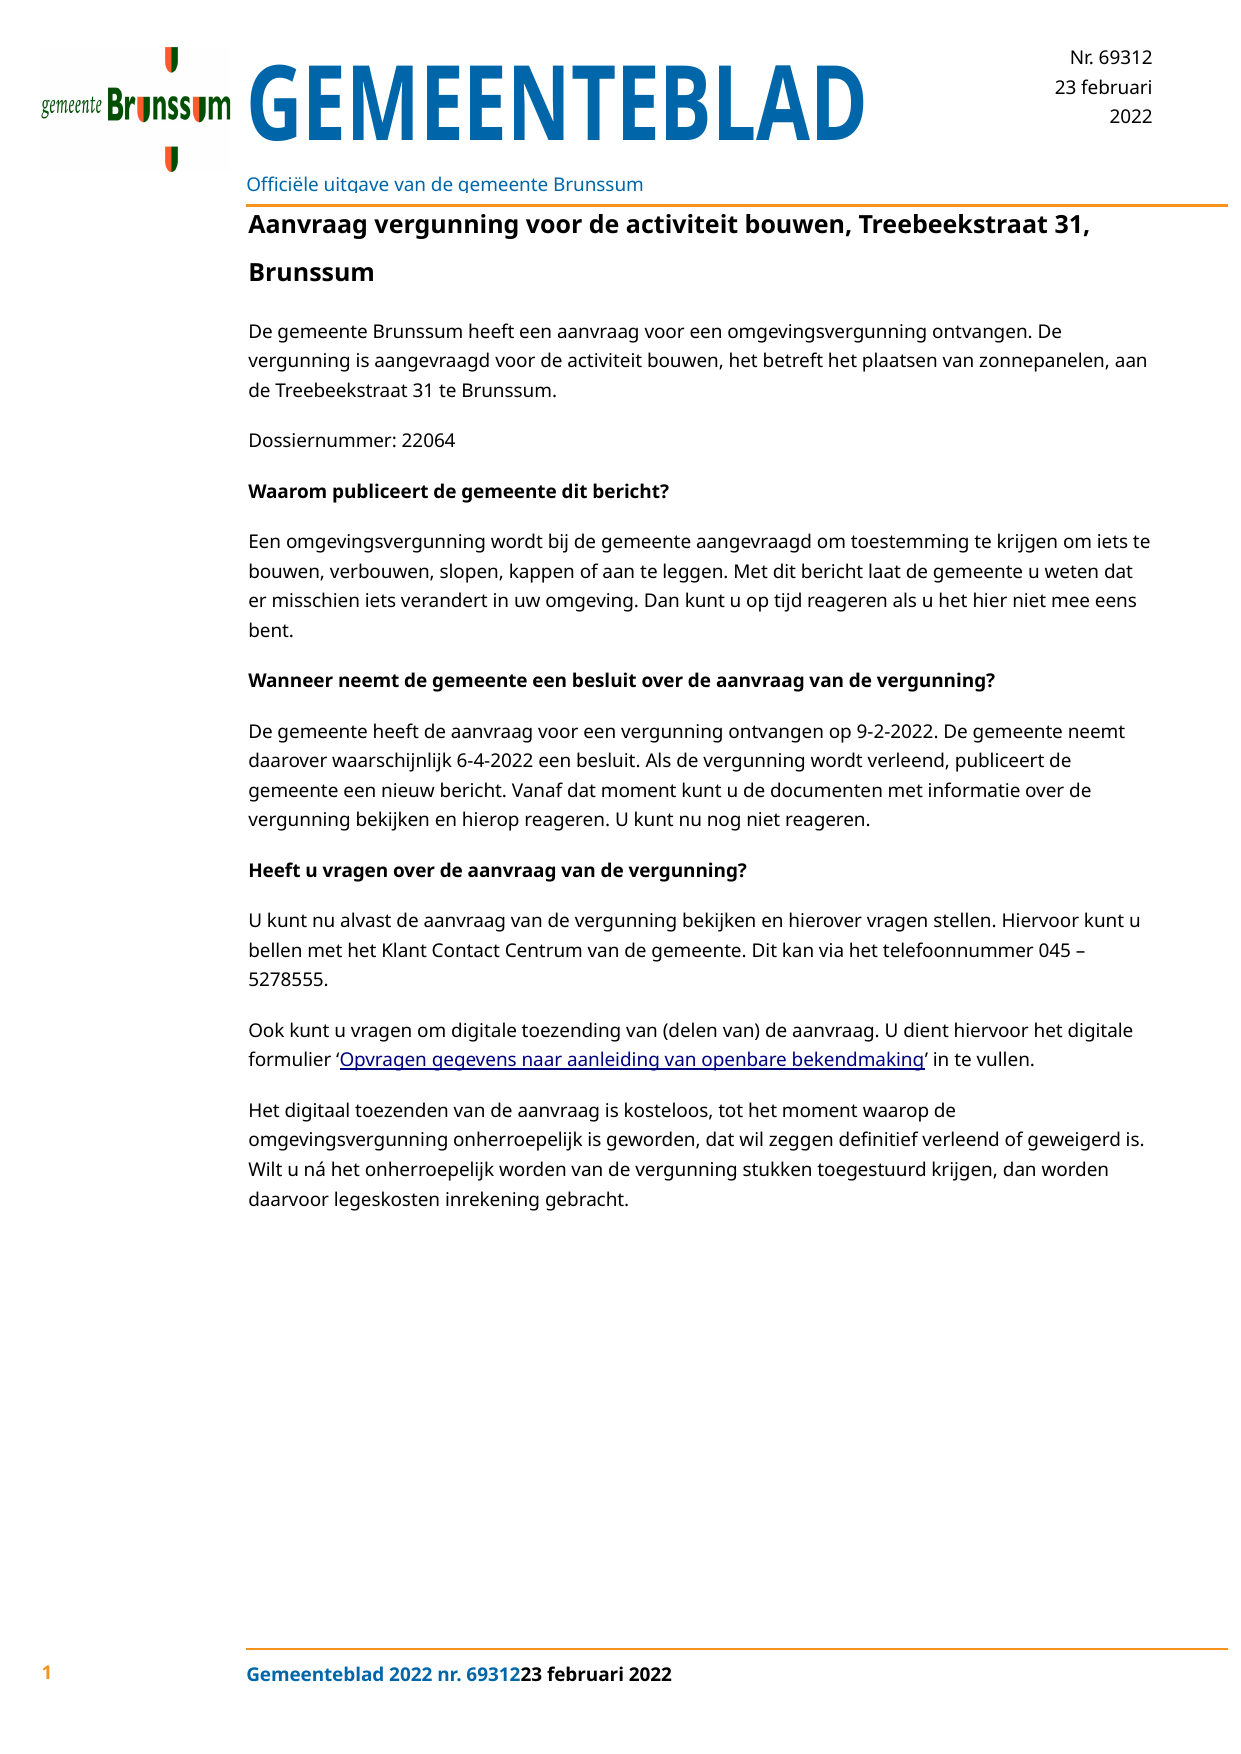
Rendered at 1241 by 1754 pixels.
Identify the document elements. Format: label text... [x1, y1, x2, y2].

text Wanneer neemt de gemeente een besluit over de aanvraag van de vergunning? [248, 667, 1152, 693]
text Heeft u vragen over de aanvraag van de vergunning? [248, 857, 1152, 883]
text Aanvraag vergunning voor de activiteit bouwen, Treebeekstraat 31, Brunssum [248, 207, 1152, 288]
picture [41, 47, 231, 172]
text Het digitaal toezenden van de aanvraag is kosteloos, tot het moment waarop de omgevingsvergunning onherroepelijk is geworden, dat wil zeggen definitief verleend of geweigerd is. Wilt u ná het onherroepelijk worden van de vergunning stukken toegestuurd krijgen, dan worden daarvoor legeskosten inrekening gebracht. [248, 1097, 1152, 1212]
text U kunt nu alvast de aanvraag van de vergunning bekijken en hierover vragen stellen. Hiervoor kunt u bellen met het Klant Contact Centrum van de gemeente. Dit kan via het telefoonnummer 045 – 5278555. [248, 907, 1152, 992]
text Dossiernummer: 22064 [248, 427, 1152, 453]
text De gemeente Brunssum heeft een aanvraag voor een omgevingsvergunning ontvangen. De vergunning is aangevraagd voor de activiteit bouwen, het betreft het plaatsen van zonnepanelen, aan de Treebeekstraat 31 te Brunssum. [248, 318, 1152, 403]
text Ook kunt u vragen om digitale toezending van (delen van) de aanvraag. U dient hiervoor het digitale formulier ‘Opvragen gegevens naar aanleiding van openbare bekendmaking’ in te vullen. [248, 1017, 1152, 1072]
text De gemeente heeft de aanvraag voor een vergunning ontvangen op 9-2-2022. De gemeente neemt daarover waarschijnlijk 6-4-2022 een besluit. Als de vergunning wordt verleend, publiceert de gemeente een nieuw bericht. Vanaf dat moment kunt u de documenten met informatie over de vergunning bekijken en hierop reageren. U kunt nu nog niet reageren. [248, 718, 1152, 832]
text Waarom publiceert de gemeente dit bericht? [248, 478, 1152, 504]
text Een omgevingsvergunning wordt bij de gemeente aangevraagd om toestemming te krijgen om iets te bouwen, verbouwen, slopen, kappen of aan te leggen. Met dit bericht laat de gemeente u weten dat er misschien iets verandert in uw omgeving. Dan kunt u op tijd reageren als u het hier niet mee eens bent. [248, 528, 1152, 643]
